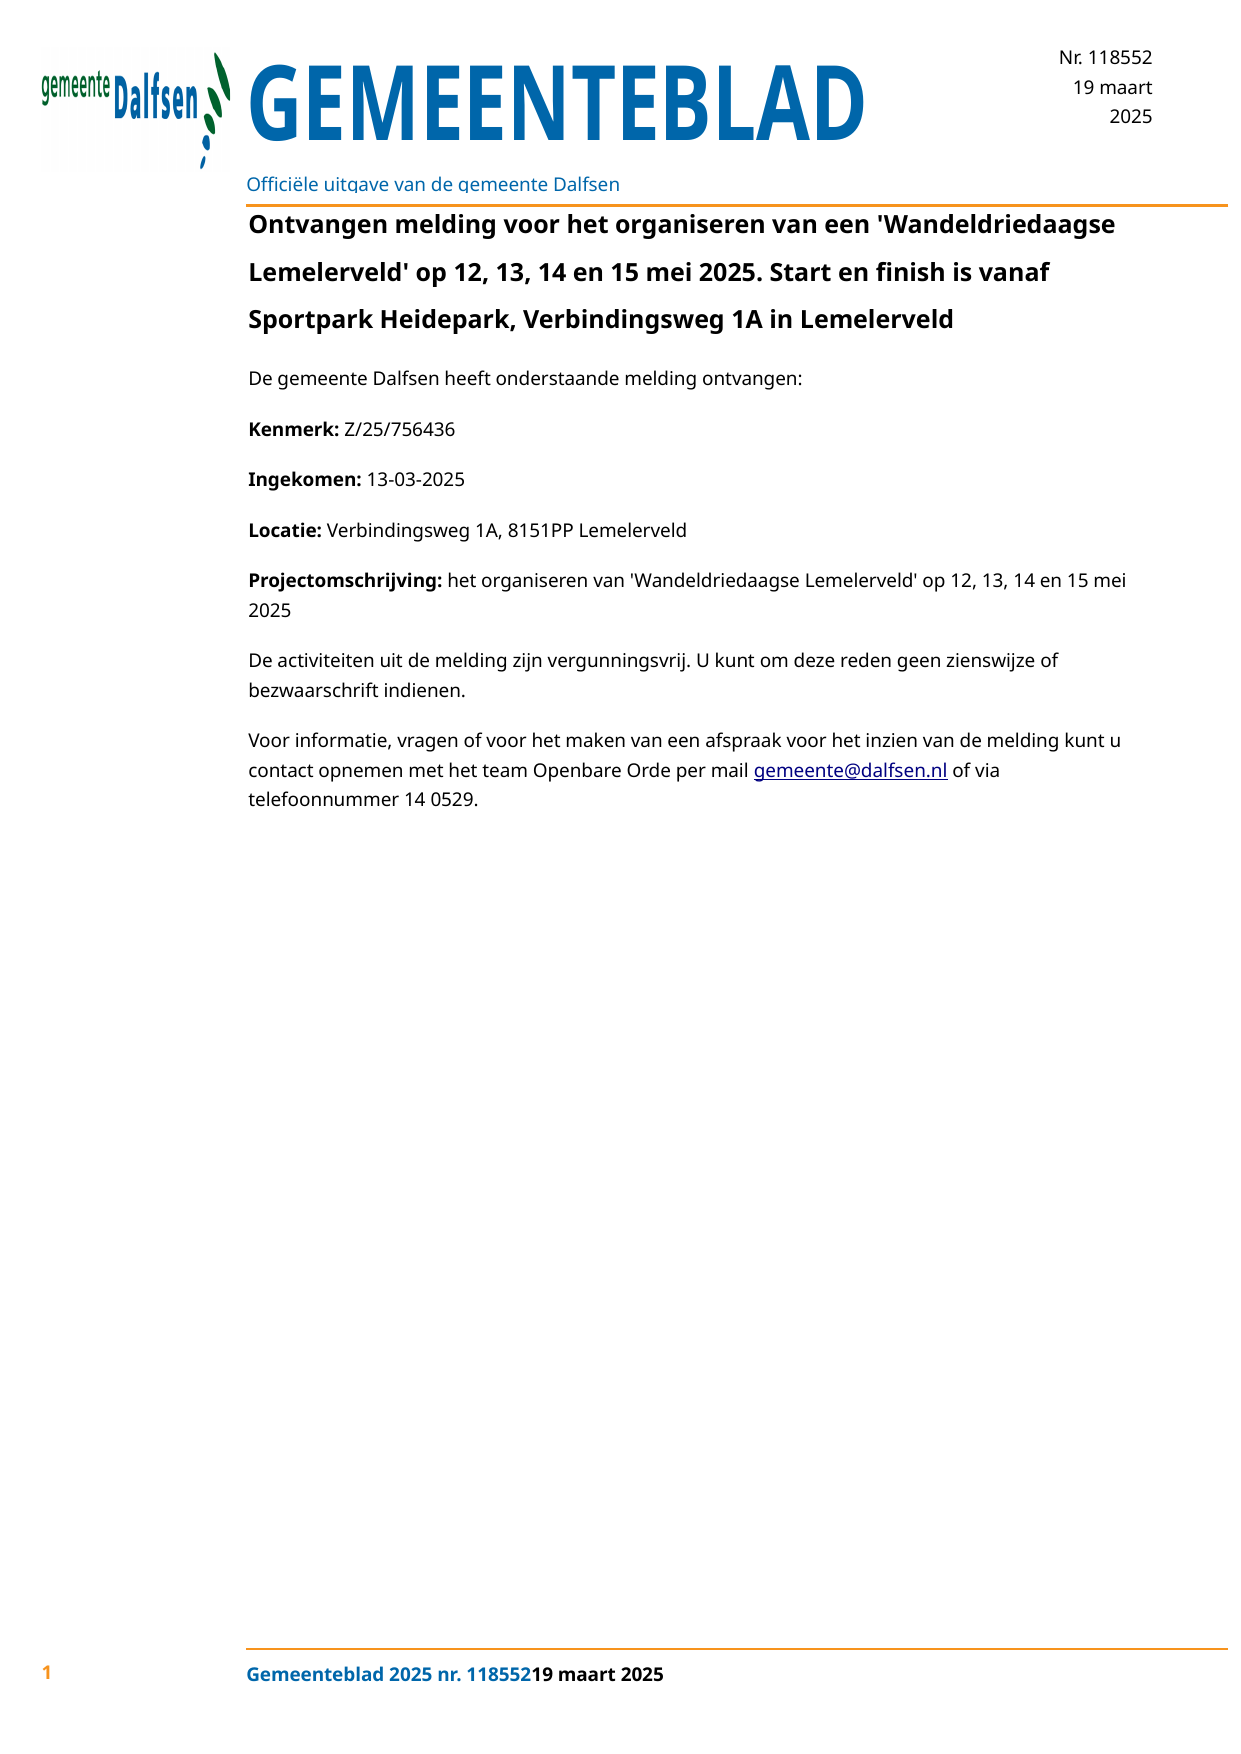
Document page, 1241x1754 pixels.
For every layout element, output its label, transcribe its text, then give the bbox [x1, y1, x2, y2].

text De activiteiten uit de melding zijn vergunningsvrij. U kunt om deze reden geen zienswijze of bezwaarschrift indienen. [248, 647, 1152, 702]
text Ontvangen melding voor het organiseren van een 'Wandeldriedaagse Lemelerveld' op 12, 13, 14 en 15 mei 2025. Start en finish is vanaf Sportpark Heidepark, Verbindingsweg 1A in Lemelerveld [248, 207, 1152, 336]
text Ingekomen: 13-03-2025 [248, 466, 1152, 492]
text Voor informatie, vragen of voor het maken van een afspraak voor het inzien van de melding kunt u contact opnemen met het team Openbare Orde per mail gemeente@dalfsen.nl of via telefoonnummer 14 0529. [248, 727, 1152, 812]
text Kenmerk: Z/25/756436 [248, 416, 1152, 442]
picture [41, 47, 231, 172]
text Projectomschrijving: het organiseren van 'Wandeldriedaagse Lemelerveld' op 12, 13, 14 en 15 mei 2025 [248, 567, 1152, 622]
text Locatie: Verbindingsweg 1A, 8151PP Lemelerveld [248, 517, 1152, 542]
text De gemeente Dalfsen heeft onderstaande melding ontvangen: [248, 366, 1152, 391]
